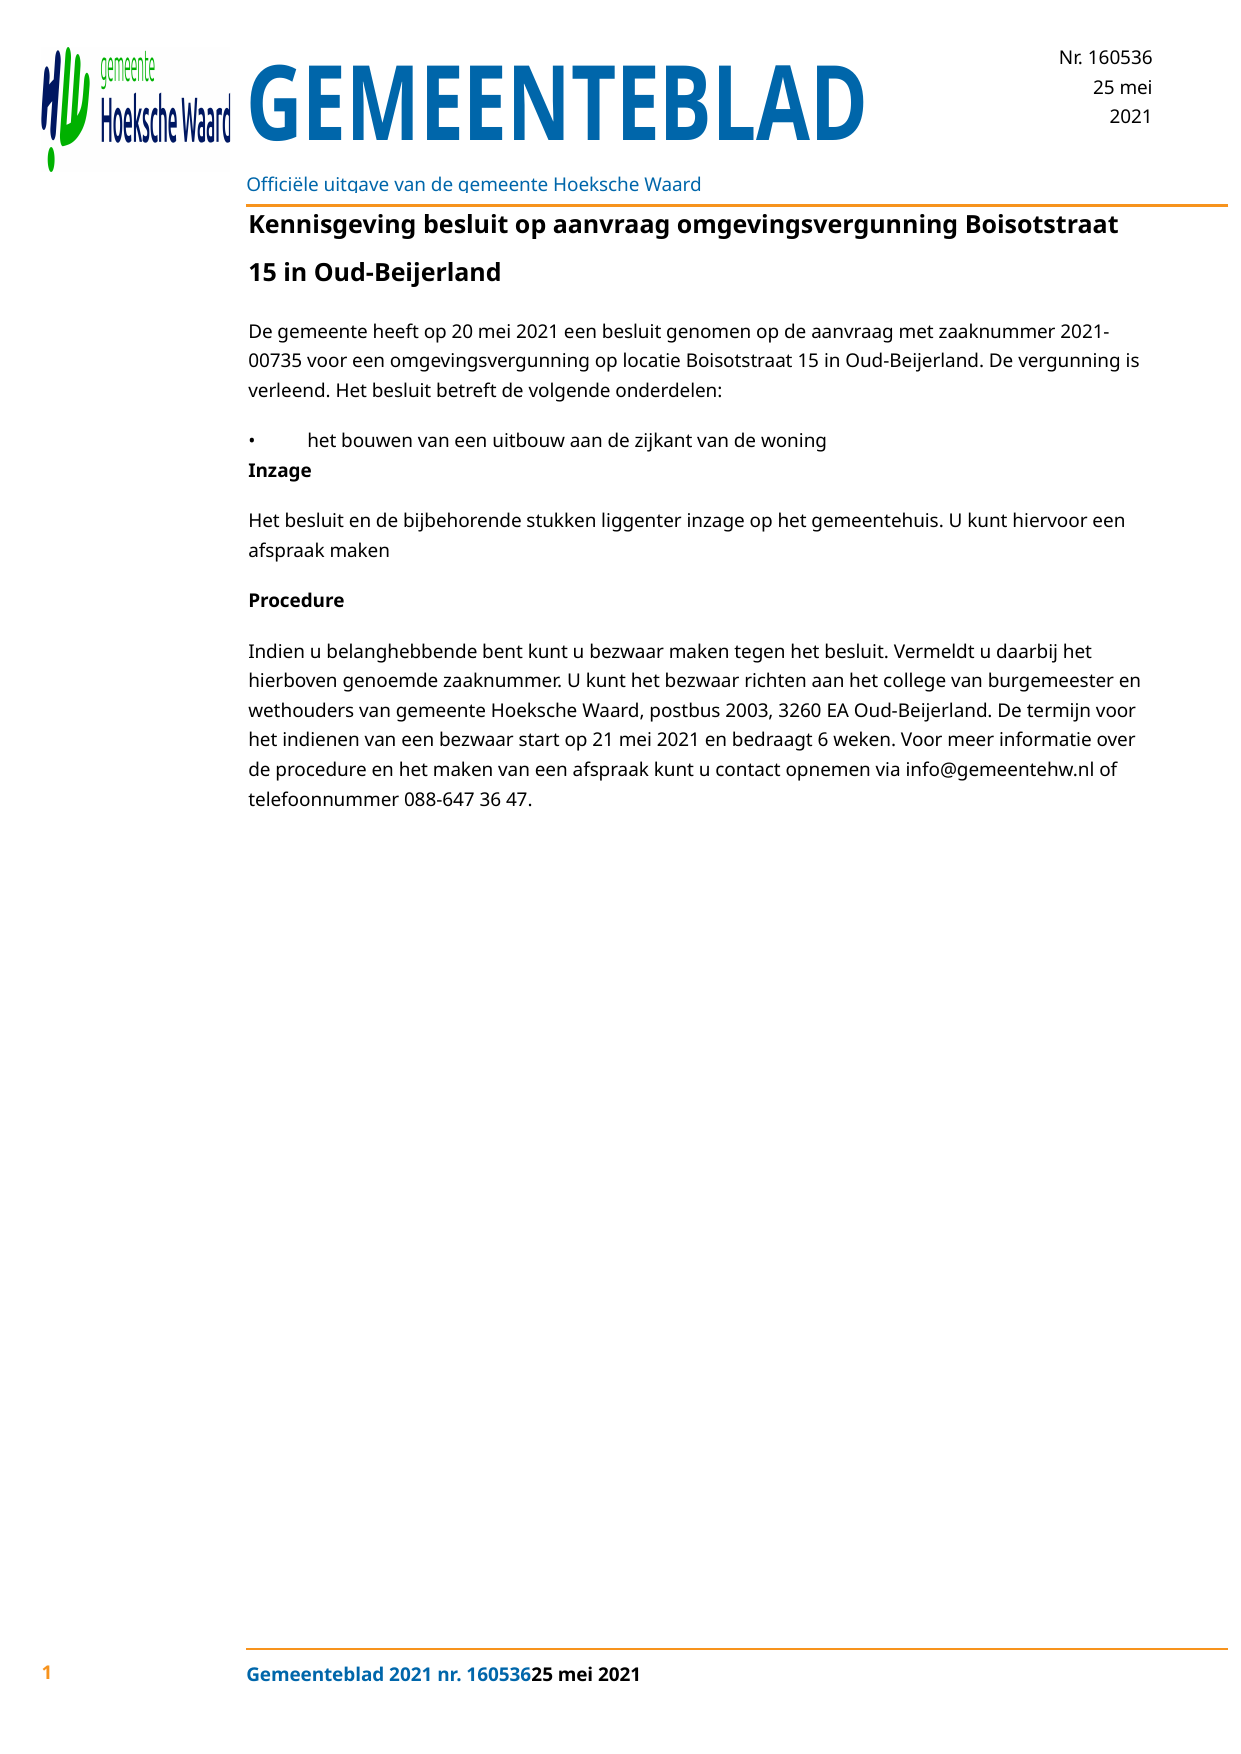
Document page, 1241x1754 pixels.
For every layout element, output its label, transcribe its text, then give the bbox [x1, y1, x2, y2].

text Procedure [248, 587, 1152, 613]
picture [41, 47, 231, 172]
text De gemeente heeft op 20 mei 2021 een besluit genomen op de aanvraag met zaaknummer 2021-00735 voor een omgevingsvergunning op locatie Boisotstraat 15 in Oud-Beijerland. De vergunning is verleend. Het besluit betreft de volgende onderdelen: [248, 318, 1152, 403]
text Indien u belanghebbende bent kunt u bezwaar maken tegen het besluit. Vermeldt u daarbij het hierboven genoemde zaaknummer. U kunt het bezwaar richten aan het college van burgemeester en wethouders van gemeente Hoeksche Waard, postbus 2003, 3260 EA Oud-Beijerland. De termijn voor het indienen van een bezwaar start op 21 mei 2021 en bedraagt 6 weken. Voor meer informatie over de procedure en het maken van een afspraak kunt u contact opnemen via info@gemeentehw.nl of telefoonnummer 088-647 36 47. [248, 638, 1152, 812]
text Kennisgeving besluit op aanvraag omgevingsvergunning Boisotstraat 15 in Oud-Beijerland [248, 207, 1152, 288]
list het bouwen van een uitbouw aan de zijkant van de woning [248, 427, 1152, 453]
text Het besluit en de bijbehorende stukken liggenter inzage op het gemeentehuis. U kunt hiervoor een afspraak maken [248, 507, 1152, 563]
text Inzage [248, 457, 1152, 483]
